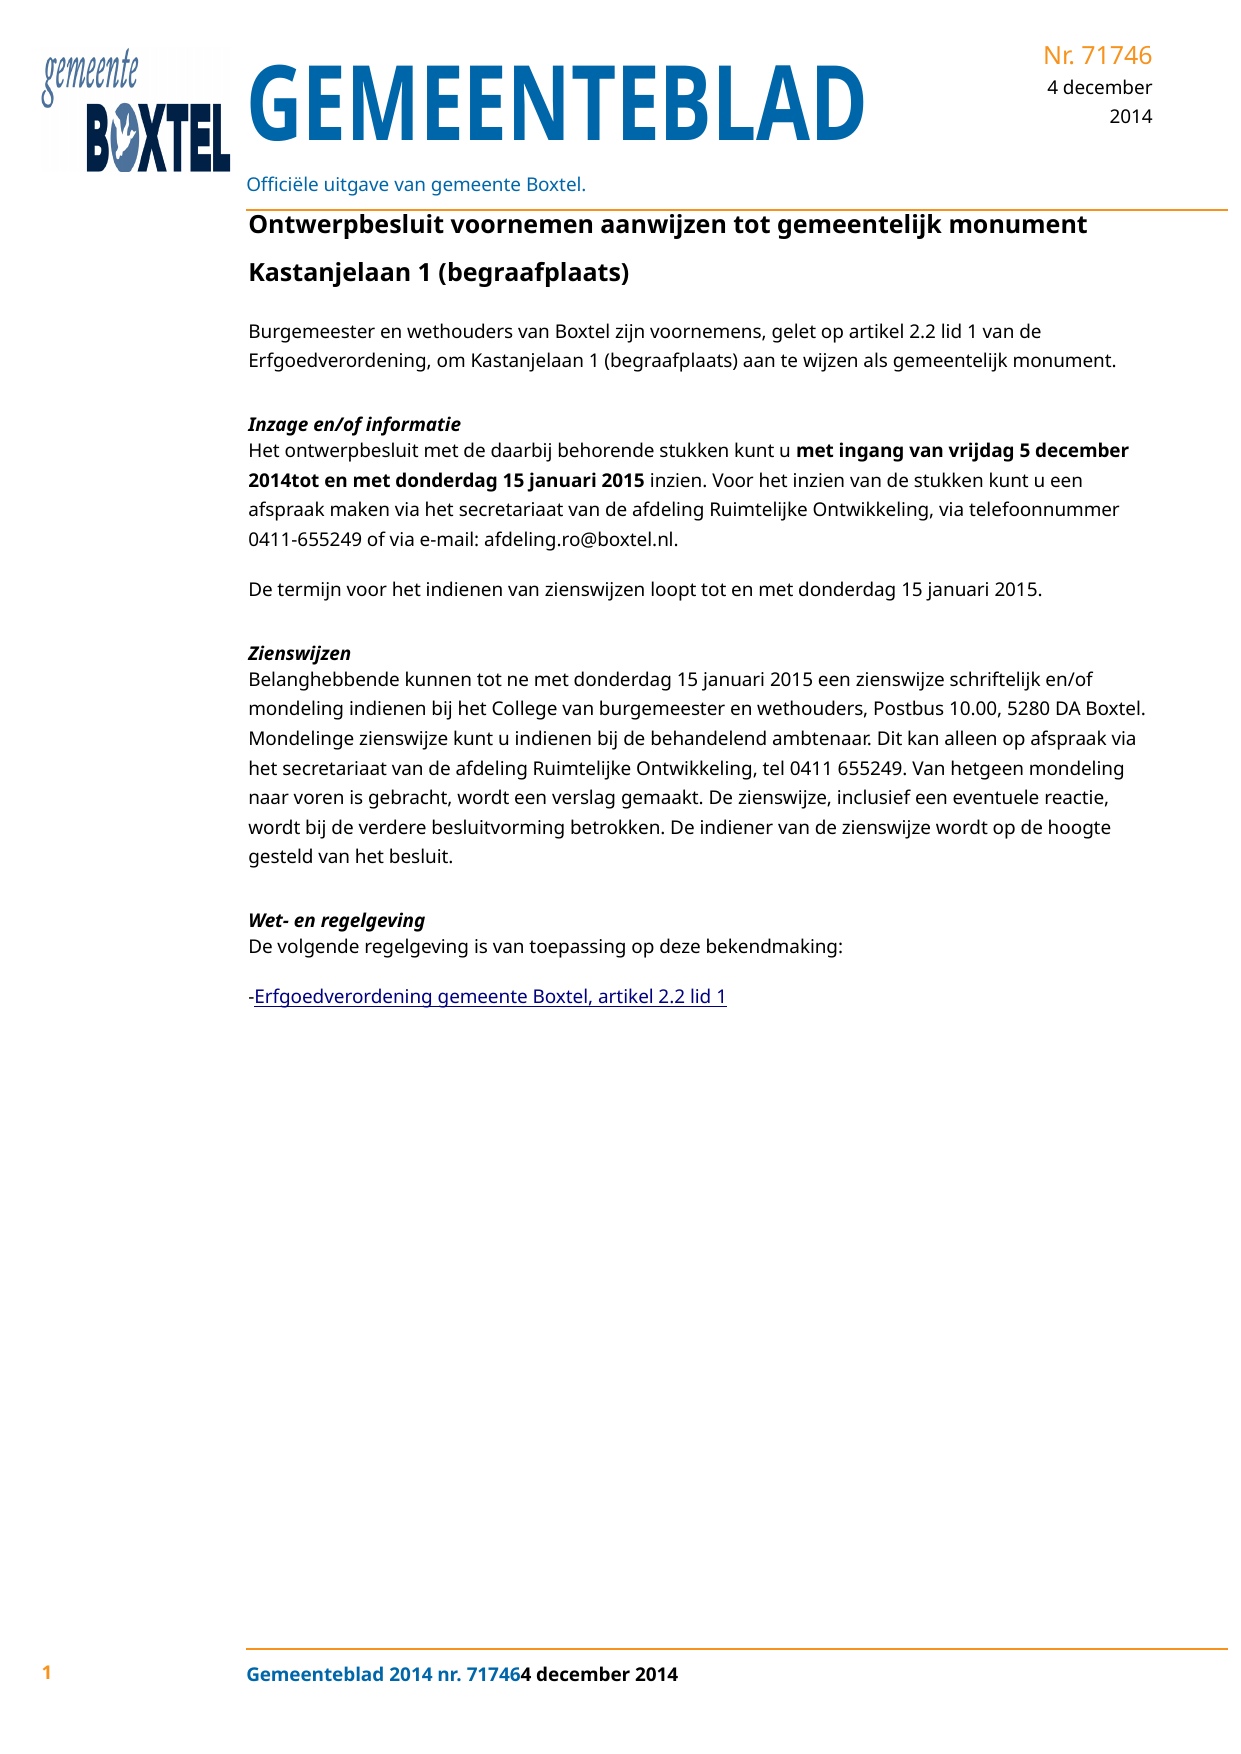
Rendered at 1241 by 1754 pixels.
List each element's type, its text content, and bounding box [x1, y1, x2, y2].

text Zienswijzen [248, 640, 1152, 666]
text Burgemeester en wethouders van Boxtel zijn voornemens, gelet op artikel 2.2 lid 1 van de Erfgoedverordening, om Kastanjelaan 1 (begraafplaats) aan te wijzen als gemeentelijk monument. [248, 318, 1152, 373]
text Inzage en/of informatie [248, 411, 1152, 437]
text -Erfgoedverordening gemeente Boxtel, artikel 2.2 lid 1 [248, 984, 1152, 1009]
text Ontwerpbesluit voornemen aanwijzen tot gemeentelijk monument Kastanjelaan 1 (begraafplaats) [248, 211, 1152, 288]
text De termijn voor het indienen van zienswijzen loopt tot en met donderdag 15 januari 2015. [248, 576, 1152, 602]
text Belanghebbende kunnen tot ne met donderdag 15 januari 2015 een zienswijze schriftelijk en/of mondeling indienen bij het College van burgemeester en wethouders, Postbus 10.00, 5280 DA Boxtel. Mondelinge zienswijze kunt u indienen bij de behandelend ambtenaar. Dit kan alleen op afspraak via het secretariaat van de afdeling Ruimtelijke Ontwikkeling, tel 0411 655249. Van hetgeen mondeling naar voren is gebracht, wordt een verslag gemaakt. De zienswijze, inclusief een eventuele reactie, wordt bij de verdere besluitvorming betrokken. De indiener van de zienswijze wordt op de hoogte gesteld van het besluit. [248, 666, 1152, 869]
text Wet- en regelgeving [248, 907, 1152, 933]
text Het ontwerpbesluit met de daarbij behorende stukken kunt u met ingang van vrijdag 5 december 2014tot en met donderdag 15 januari 2015 inzien. Voor het inzien van de stukken kunt u een afspraak maken via het secretariaat van de afdeling Ruimtelijke Ontwikkeling, via telefoonnummer 0411-655249 of via e-mail: afdeling.ro@boxtel.nl. [248, 437, 1152, 552]
text De volgende regelgeving is van toepassing op deze bekendmaking: [248, 933, 1152, 959]
picture [41, 47, 231, 172]
